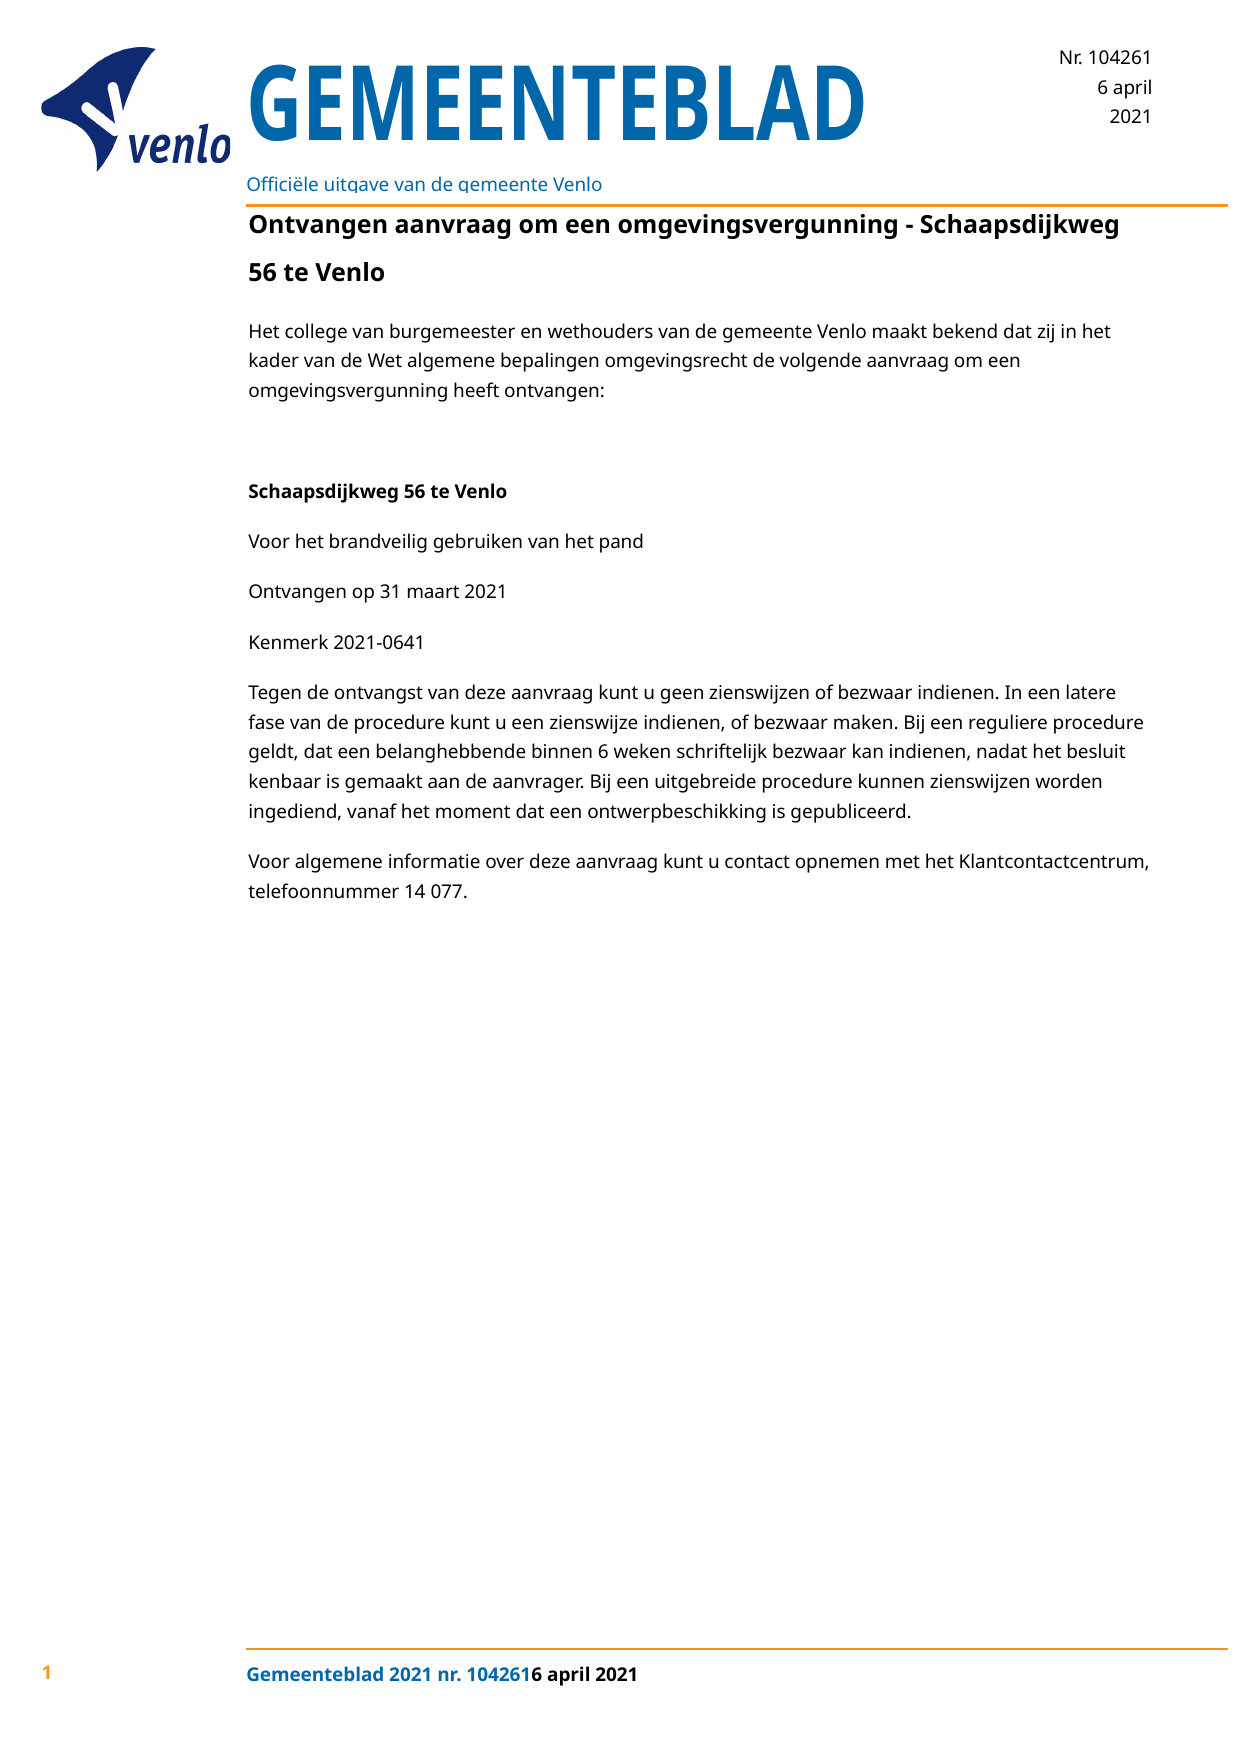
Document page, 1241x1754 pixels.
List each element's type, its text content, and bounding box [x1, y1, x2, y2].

text Schaapsdijkweg 56 te Venlo [248, 478, 1152, 504]
picture [41, 47, 231, 172]
text Tegen de ontvangst van deze aanvraag kunt u geen zienswijzen of bezwaar indienen. In een latere fase van de procedure kunt u een zienswijze indienen, of bezwaar maken. Bij een reguliere procedure geldt, dat een belanghebbende binnen 6 weken schriftelijk bezwaar kan indienen, nadat het besluit kenbaar is gemaakt aan de aanvrager. Bij een uitgebreide procedure kunnen zienswijzen worden ingediend, vanaf het moment dat een ontwerpbeschikking is gepubliceerd. [248, 679, 1152, 824]
text Voor het brandveilig gebruiken van het pand [248, 528, 1152, 554]
text Ontvangen aanvraag om een omgevingsvergunning - Schaapsdijkweg 56 te Venlo [248, 207, 1152, 288]
text Kenmerk 2021-0641 [248, 629, 1152, 655]
text Voor algemene informatie over deze aanvraag kunt u contact opnemen met het Klantcontactcentrum, telefoonnummer 14 077. [248, 848, 1152, 904]
text Het college van burgemeester en wethouders van de gemeente Venlo maakt bekend dat zij in het kader van de Wet algemene bepalingen omgevingsrecht de volgende aanvraag om een omgevingsvergunning heeft ontvangen: [248, 318, 1152, 403]
text Ontvangen op 31 maart 2021 [248, 579, 1152, 604]
